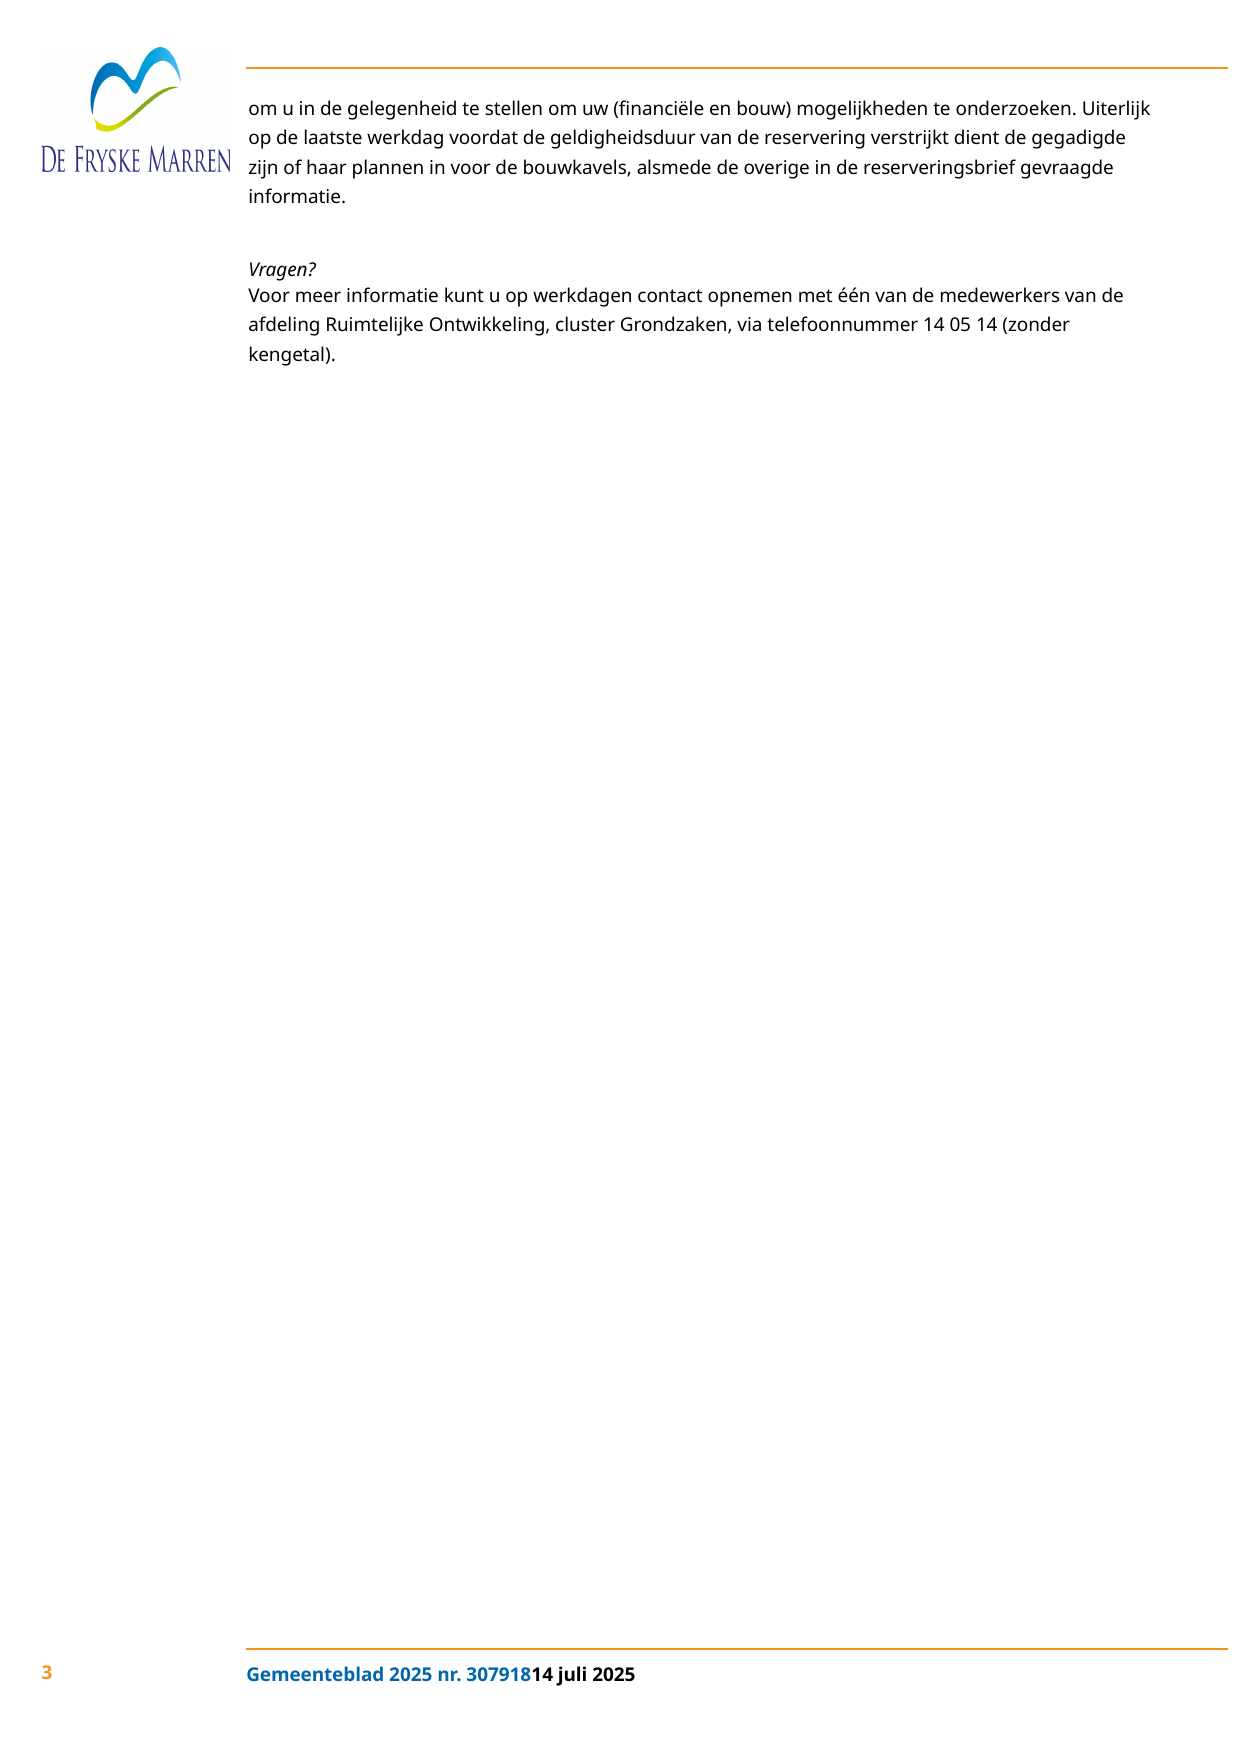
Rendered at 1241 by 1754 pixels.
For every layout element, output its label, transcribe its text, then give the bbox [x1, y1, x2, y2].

text afdeling Ruimtelijke Ontwikkeling, cluster Grondzaken, via telefoonnummer 14 05 14 (zonder kengetal). [248, 312, 1152, 367]
text Vragen? [248, 256, 1152, 282]
text om u in de gelegenheid te stellen om uw (financiële en bouw) mogelijkheden te onderzoeken. Uiterlijk op de laatste werkdag voordat de geldigheidsduur van de reservering verstrijkt dient de gegadigde zijn of haar plannen in voor de bouwkavels, alsmede de overige in de reserveringsbrief gevraagde informatie. [248, 95, 1152, 209]
picture [41, 47, 231, 172]
text Voor meer informatie kunt u op werkdagen contact opnemen met één van de medewerkers van de [248, 282, 1152, 308]
